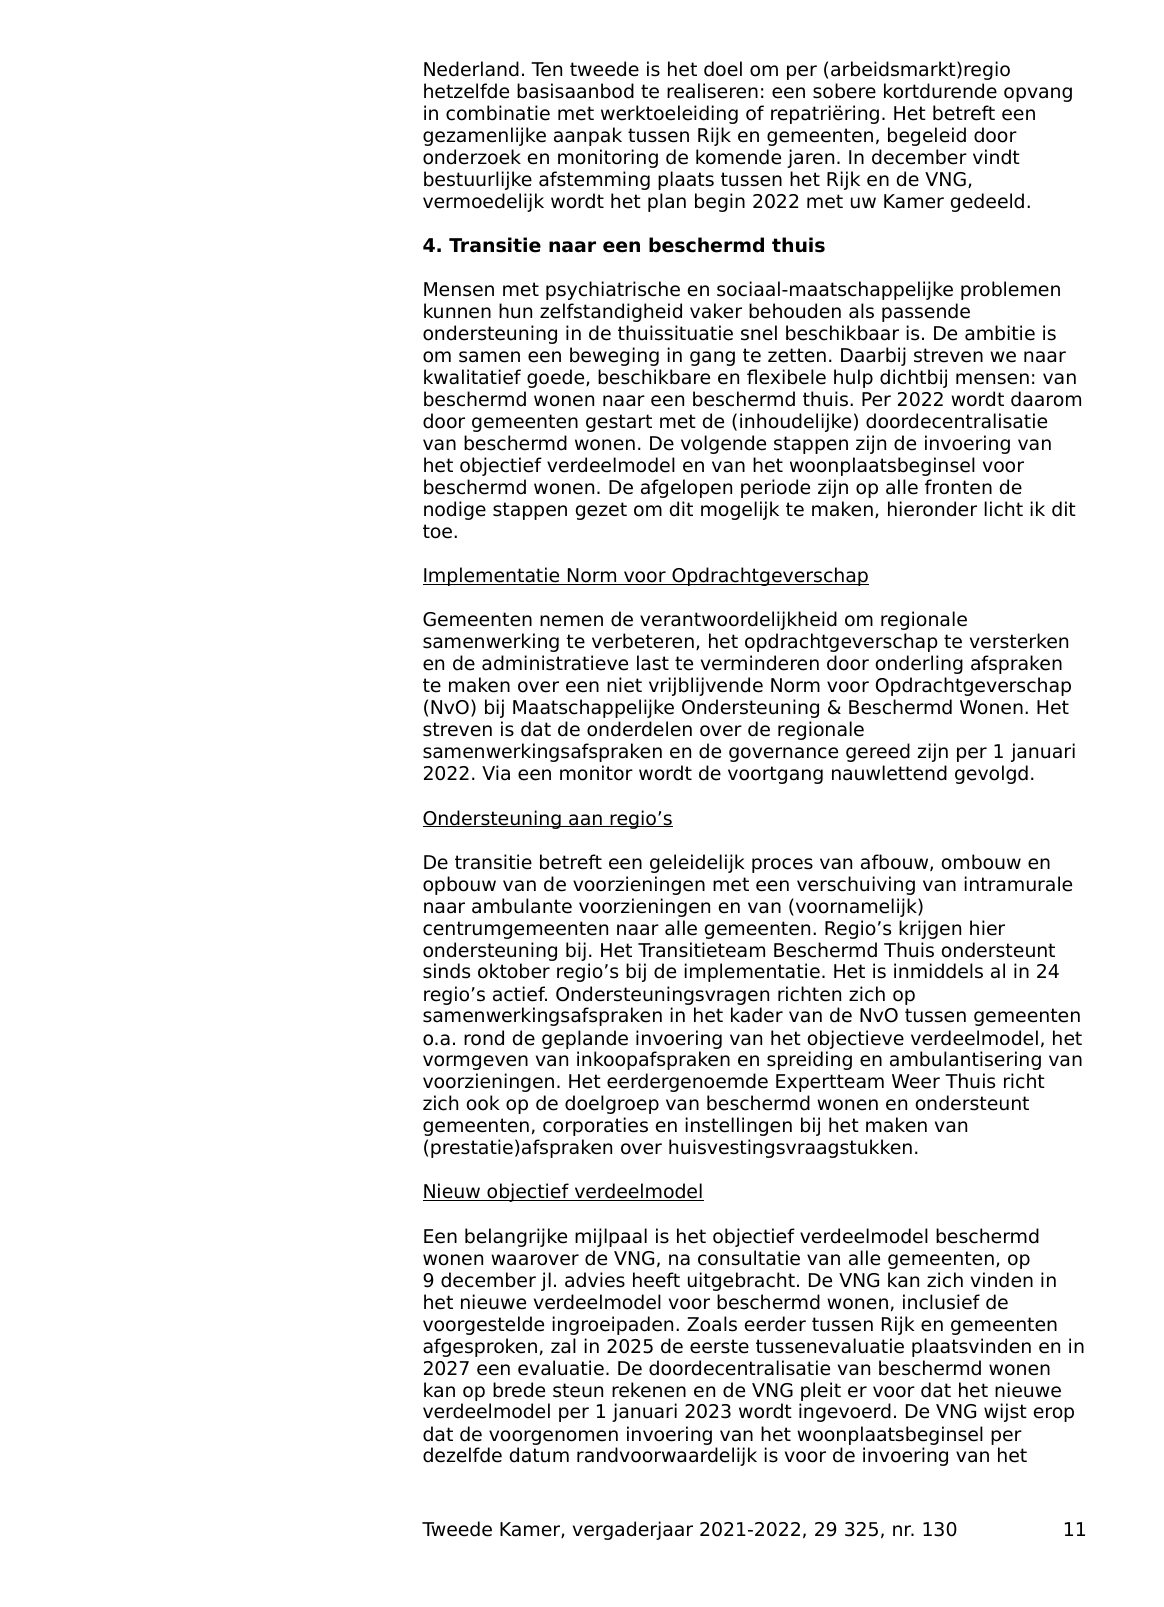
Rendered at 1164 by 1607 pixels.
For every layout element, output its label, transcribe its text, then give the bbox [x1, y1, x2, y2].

text Gemeenten nemen de verantwoordelijkheid om regionale samenwerking te verbeteren, het opdrachtgeverschap te versterken en de administratieve last te verminderen door onderling afspraken te maken over een niet vrijblijvende Norm voor Opdrachtgeverschap (NvO) bij Maatschappelijke Ondersteuning & Beschermd Wonen. Het streven is dat de onderdelen over de regionale samenwerkingsafspraken en de governance gereed zijn per 1 januari 2022. Via een monitor wordt de voortgang nauwlettend gevolgd. [422, 609, 1087, 785]
subtitle Ondersteuning aan regio’s [422, 807, 1087, 829]
text De transitie betreft een geleidelijk proces van afbouw, ombouw en opbouw van de voorzieningen met een verschuiving van intramurale naar ambulante voorzieningen en van (voornamelijk) centrumgemeenten naar alle gemeenten. Regio’s krijgen hier ondersteuning bij. Het Transitieteam Beschermd Thuis ondersteunt sinds oktober regio’s bij de implementatie. Het is inmiddels al in 24 regio’s actief. Ondersteuningsvragen richten zich op samenwerkingsafspraken in het kader van de NvO tussen gemeenten o.a. rond de geplande invoering van het objectieve verdeelmodel, het vormgeven van inkoopafspraken en spreiding en ambulantisering van voorzieningen. Het eerdergenoemde Expertteam Weer Thuis richt zich ook op de doelgroep van beschermd wonen en ondersteunt gemeenten, corporaties en instellingen bij het maken van (prestatie)afspraken over huisvestingsvraagstukken. [422, 852, 1087, 1159]
subtitle 4. Transitie naar een beschermd thuis [422, 235, 1087, 257]
text Nederland. Ten tweede is het doel om per (arbeidsmarkt)regio hetzelfde basisaanbod te realiseren: een sobere kortdurende opvang in combinatie met werktoeleiding of repatriëring. Het betreft een gezamenlijke aanpak tussen Rijk en gemeenten, begeleid door onderzoek en monitoring de komende jaren. In december vindt bestuurlijke afstemming plaats tussen het Rijk en de VNG, vermoedelijk wordt het plan begin 2022 met uw Kamer gedeeld. [422, 59, 1087, 213]
subtitle Nieuw objectief verdeelmodel [422, 1181, 1087, 1203]
subtitle Implementatie Norm voor Opdrachtgeverschap [422, 565, 1087, 587]
text Mensen met psychiatrische en sociaal-maatschappelijke problemen kunnen hun zelfstandigheid vaker behouden als passende ondersteuning in de thuissituatie snel beschikbaar is. De ambitie is om samen een beweging in gang te zetten. Daarbij streven we naar kwalitatief goede, beschikbare en flexibele hulp dichtbij mensen: van beschermd wonen naar een beschermd thuis. Per 2022 wordt daarom door gemeenten gestart met de (inhoudelijke) doordecentralisatie van beschermd wonen. De volgende stappen zijn de invoering van het objectief verdeelmodel en van het woonplaatsbeginsel voor beschermd wonen. De afgelopen periode zijn op alle fronten de nodige stappen gezet om dit mogelijk te maken, hieronder licht ik dit toe. [422, 279, 1087, 543]
text Een belangrijke mijlpaal is het objectief verdeelmodel beschermd wonen waarover de VNG, na consultatie van alle gemeenten, op 9 december jl. advies heeft uitgebracht. De VNG kan zich vinden in het nieuwe verdeelmodel voor beschermd wonen, inclusief de voorgestelde ingroeipaden. Zoals eerder tussen Rijk en gemeenten afgesproken, zal in 2025 de eerste tussenevaluatie plaatsvinden en in 2027 een evaluatie. De doordecentralisatie van beschermd wonen kan op brede steun rekenen en de VNG pleit er voor dat het nieuwe verdeelmodel per 1 januari 2023 wordt ingevoerd. De VNG wijst erop dat de voorgenomen invoering van het woonplaatsbeginsel per dezelfde datum randvoorwaardelijk is voor de invoering van het [422, 1226, 1087, 1467]
